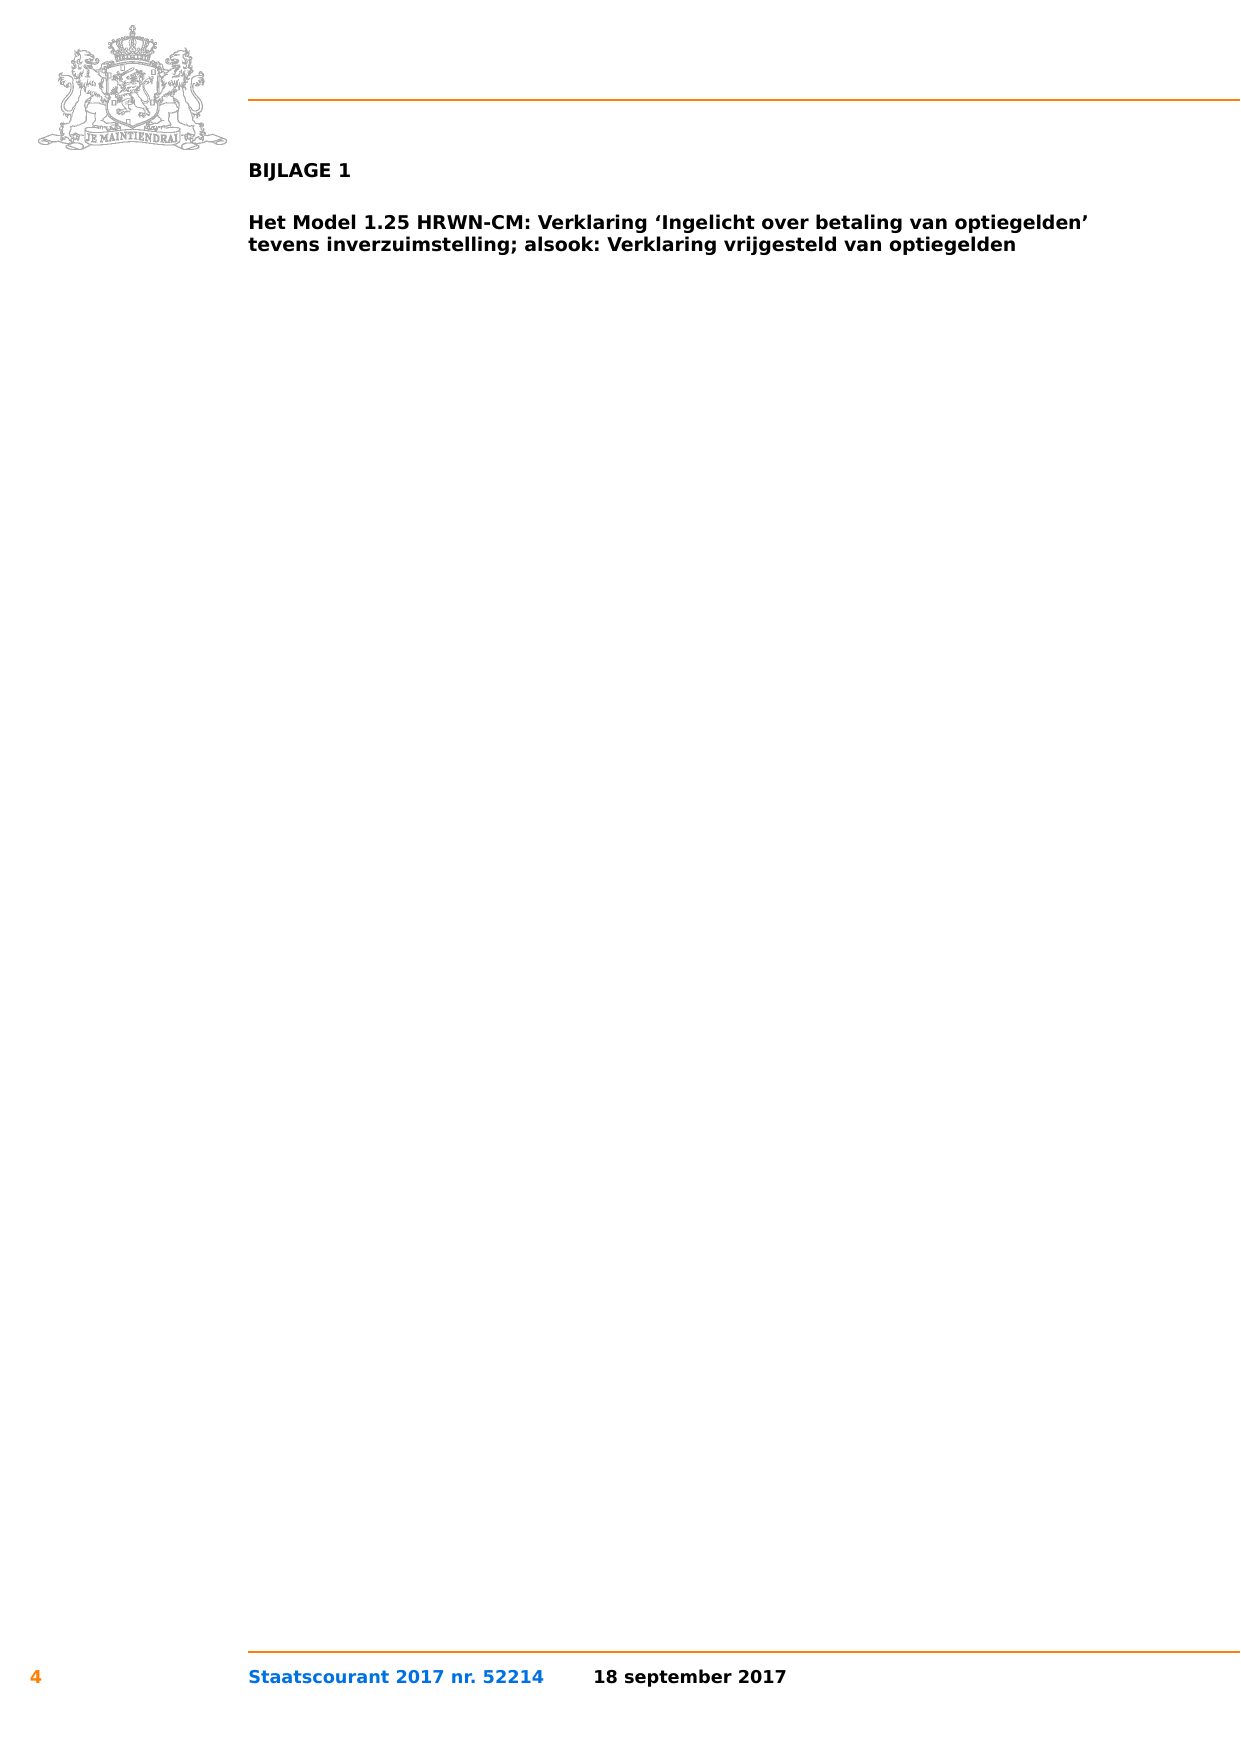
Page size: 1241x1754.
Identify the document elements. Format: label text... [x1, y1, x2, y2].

subtitle Het Model 1.25 HRWN-CM: Verklaring ‘Ingelicht over betaling van optiegelden’ tevens inverzuimstelling; alsook: Verklaring vrijgesteld van optiegelden [248, 212, 1163, 256]
picture [38, 25, 227, 150]
subtitle BIJLAGE 1 [248, 160, 1163, 182]
